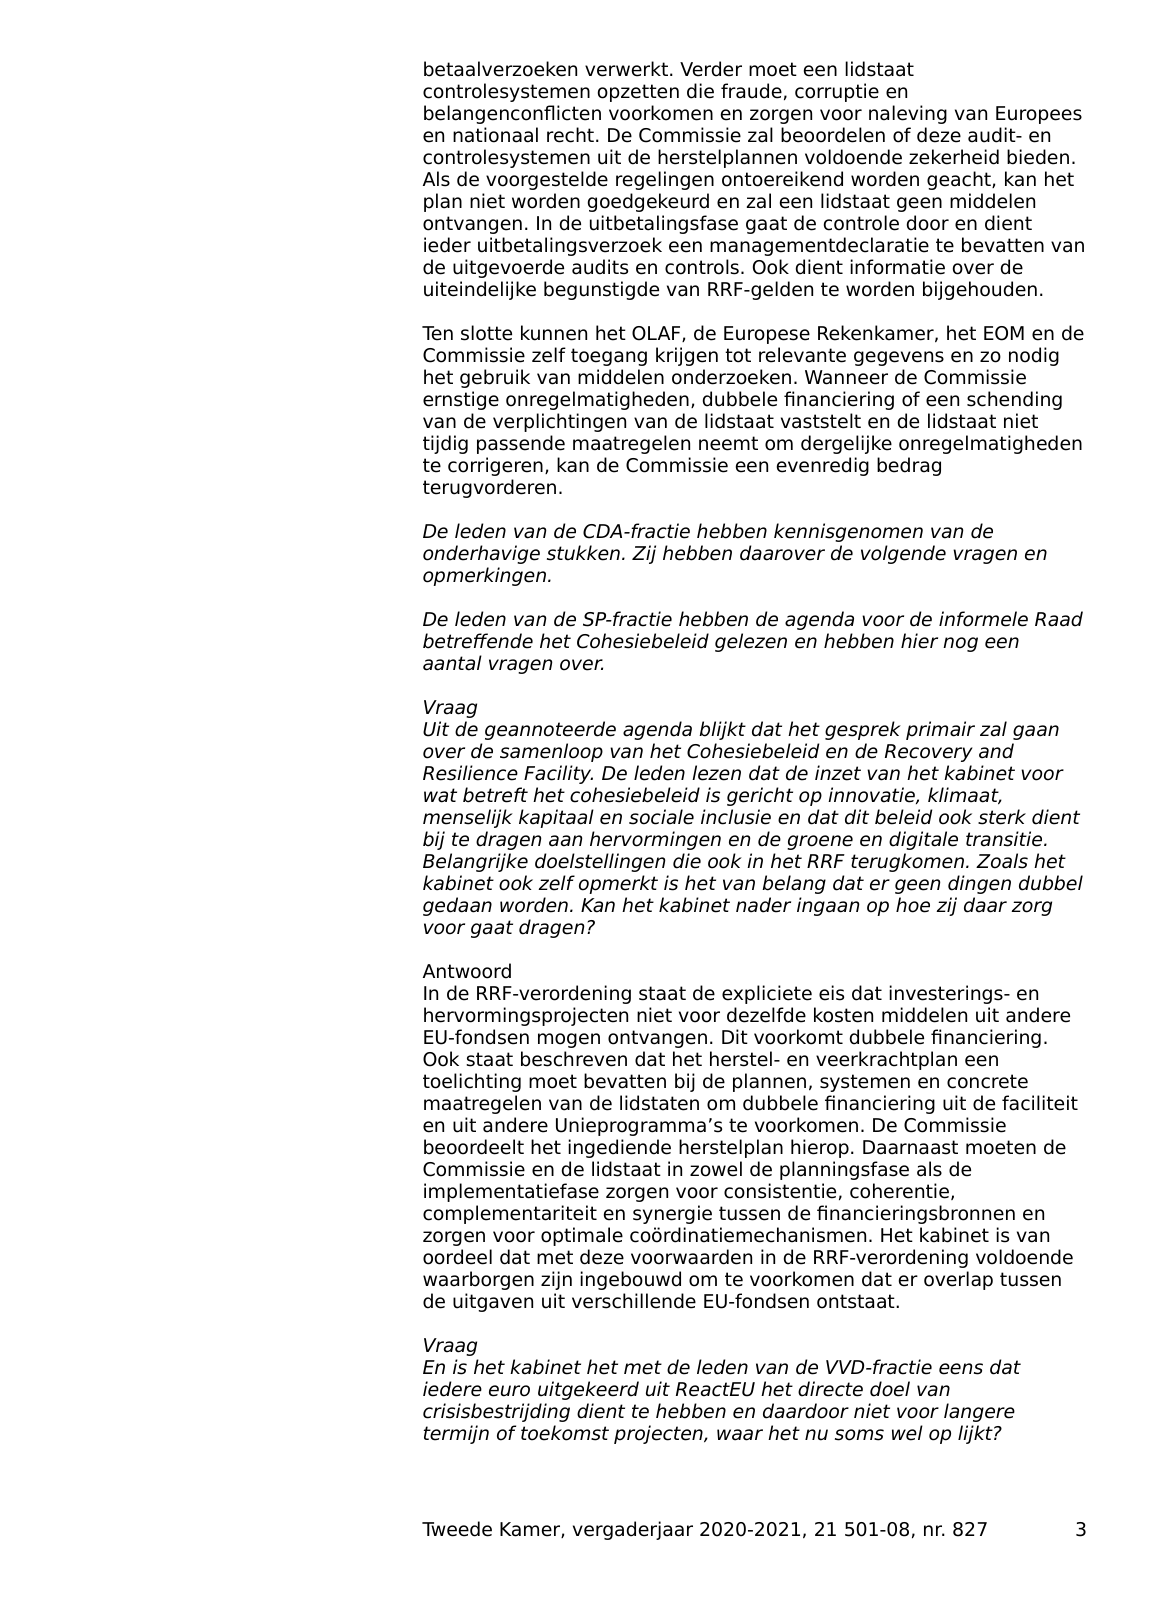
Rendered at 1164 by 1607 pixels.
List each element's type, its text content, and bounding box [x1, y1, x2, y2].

text Antwoord [422, 961, 1087, 983]
text Vraag [422, 697, 1087, 719]
text De leden van de CDA-fractie hebben kennisgenomen van de onderhavige stukken. Zij hebben daarover de volgende vragen en opmerkingen. [422, 521, 1087, 587]
text Ten slotte kunnen het OLAF, de Europese Rekenkamer, het EOM en de Commissie zelf toegang krijgen tot relevante gegevens en zo nodig het gebruik van middelen onderzoeken. Wanneer de Commissie ernstige onregelmatigheden, dubbele financiering of een schending van de verplichtingen van de lidstaat vaststelt en de lidstaat niet tijdig passende maatregelen neemt om dergelijke onregelmatigheden te corrigeren, kan de Commissie een evenredig bedrag terugvorderen. [422, 323, 1087, 499]
text De leden van de SP-fractie hebben de agenda voor de informele Raad betreffende het Cohesiebeleid gelezen en hebben hier nog een aantal vragen over. [422, 609, 1087, 675]
text betaalverzoeken verwerkt. Verder moet een lidstaat controlesystemen opzetten die fraude, corruptie en belangenconflicten voorkomen en zorgen voor naleving van Europees en nationaal recht. De Commissie zal beoordelen of deze audit- en controlesystemen uit de herstelplannen voldoende zekerheid bieden. Als de voorgestelde regelingen ontoereikend worden geacht, kan het plan niet worden goedgekeurd en zal een lidstaat geen middelen ontvangen. In de uitbetalingsfase gaat de controle door en dient ieder uitbetalingsverzoek een managementdeclaratie te bevatten van de uitgevoerde audits en controls. Ook dient informatie over de uiteindelijke begunstigde van RRF-gelden te worden bijgehouden. [422, 59, 1087, 301]
text En is het kabinet het met de leden van de VVD-fractie eens dat iedere euro uitgekeerd uit ReactEU het directe doel van crisisbestrijding dient te hebben en daardoor niet voor langere termijn of toekomst projecten, waar het nu soms wel op lijkt? [422, 1357, 1087, 1445]
text Vraag [422, 1335, 1087, 1357]
text In de RRF-verordening staat de expliciete eis dat investerings- en hervormingsprojecten niet voor dezelfde kosten middelen uit andere EU-fondsen mogen ontvangen. Dit voorkomt dubbele financiering. Ook staat beschreven dat het herstel- en veerkrachtplan een toelichting moet bevatten bij de plannen, systemen en concrete maatregelen van de lidstaten om dubbele financiering uit de faciliteit en uit andere Unieprogramma’s te voorkomen. De Commissie beoordeelt het ingediende herstelplan hierop. Daarnaast moeten de Commissie en de lidstaat in zowel de planningsfase als de implementatiefase zorgen voor consistentie, coherentie, complementariteit en synergie tussen de financieringsbronnen en zorgen voor optimale coördinatiemechanismen. Het kabinet is van oordeel dat met deze voorwaarden in de RRF-verordening voldoende waarborgen zijn ingebouwd om te voorkomen dat er overlap tussen de uitgaven uit verschillende EU-fondsen ontstaat. [422, 983, 1087, 1313]
text Uit de geannoteerde agenda blijkt dat het gesprek primair zal gaan over de samenloop van het Cohesiebeleid en de Recovery and Resilience Facility. De leden lezen dat de inzet van het kabinet voor wat betreft het cohesiebeleid is gericht op innovatie, klimaat, menselijk kapitaal en sociale inclusie en dat dit beleid ook sterk dient bij te dragen aan hervormingen en de groene en digitale transitie. Belangrijke doelstellingen die ook in het RRF terugkomen. Zoals het kabinet ook zelf opmerkt is het van belang dat er geen dingen dubbel gedaan worden. Kan het kabinet nader ingaan op hoe zij daar zorg voor gaat dragen? [422, 719, 1087, 939]
